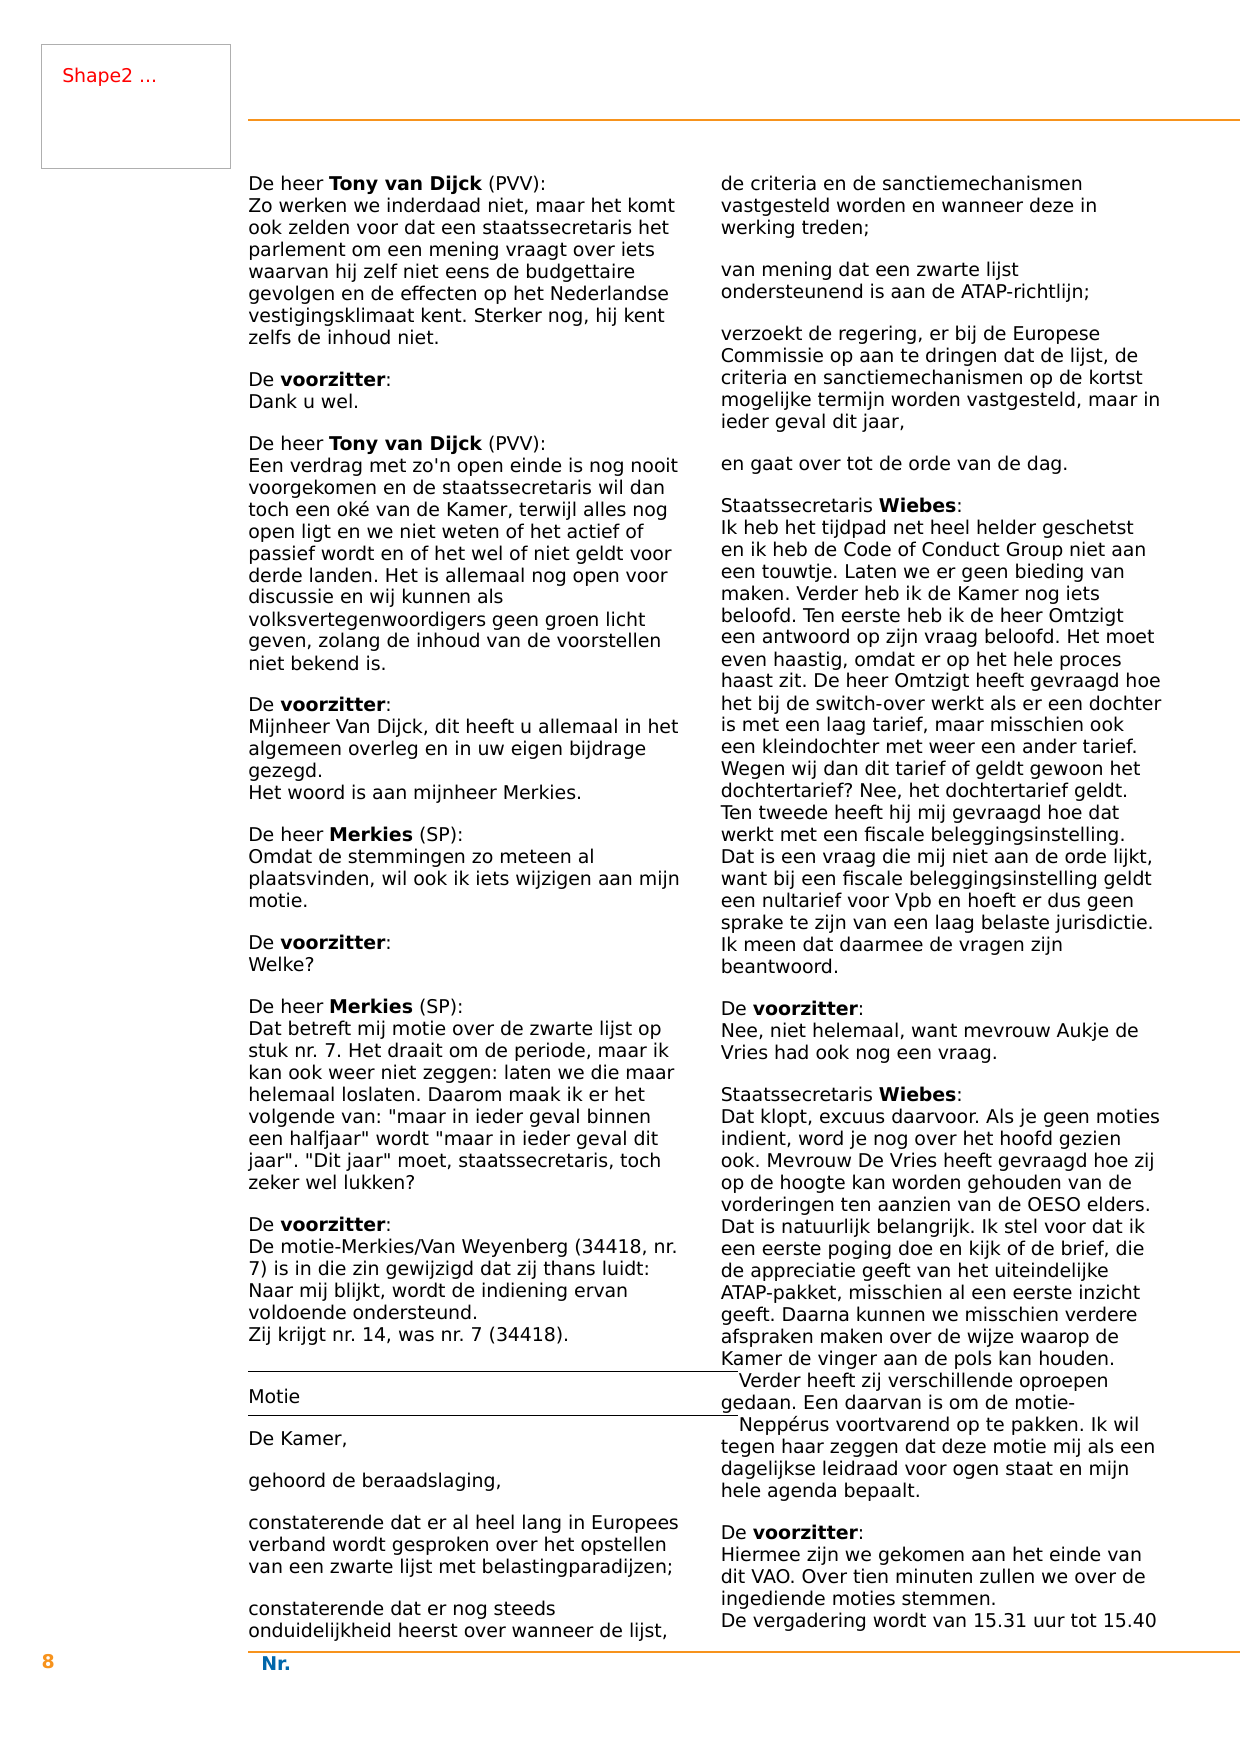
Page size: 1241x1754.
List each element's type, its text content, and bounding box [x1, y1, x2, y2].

text De motie-Merkies/Van Weyenberg (34418, nr. 7) is in die zin gewijzigd dat zij thans luidt: [248, 1236, 691, 1280]
text constaterende dat er nog steeds onduidelijkheid heerst over wanneer de lijst, [248, 1598, 691, 1642]
text De voorzitter: [248, 694, 691, 716]
text Naar mij blijkt, wordt de indiening ervan voldoende ondersteund. [248, 1280, 691, 1324]
text Nee, niet helemaal, want mevrouw Aukje de Vries had ook nog een vraag. [721, 1020, 1163, 1064]
text De Kamer, [248, 1428, 691, 1450]
text Een verdrag met zo'n open einde is nog nooit voorgekomen en de staatssecretaris wil dan toch een oké van de Kamer, terwijl alles nog open ligt en we niet weten of het actief of passief wordt en of het wel of niet geldt voor derde landen. Het is allemaal nog open voor discussie en wij kunnen als volksvertegenwoordigers geen groen licht geven, zolang de inhoud van de voorstellen niet bekend is. [248, 454, 691, 674]
text De heer Tony van Dijck (PVV): [248, 433, 691, 454]
text verzoekt de regering, er bij de Europese Commissie op aan te dringen dat de lijst, de criteria en sanctiemechanismen op de kortst mogelijke termijn worden vastgesteld, maar in ieder geval dit jaar, [721, 323, 1163, 433]
text Welke? [248, 954, 691, 976]
text De heer Tony van Dijck (PVV): [248, 173, 691, 195]
text Dat betreft mij motie over de zwarte lijst op stuk nr. 7. Het draait om de periode, maar ik kan ook weer niet zeggen: laten we die maar helemaal loslaten. Daarom maak ik er het volgende van: "maar in ieder geval binnen een halfjaar" wordt "maar in ieder geval dit jaar". "Dit jaar" moet, staatssecretaris, toch zeker wel lukken? [248, 1018, 691, 1194]
text Motie [248, 1386, 691, 1408]
text Het woord is aan mijnheer Merkies. [248, 782, 691, 804]
text Zij krijgt nr. 14, was nr. 7 (34418). [248, 1324, 691, 1346]
text Dat klopt, excuus daarvoor. Als je geen moties indient, word je nog over het hoofd gezien ook. Mevrouw De Vries heeft gevraagd hoe zij op de hoogte kan worden gehouden van de vorderingen ten aanzien van de OESO elders. Dat is natuurlijk belangrijk. Ik stel voor dat ik een eerste poging doe en kijk of de brief, die de appreciatie geeft van het uiteindelijke ATAP-pakket, misschien al een eerste inzicht geeft. Daarna kunnen we misschien verdere afspraken maken over de wijze waarop de Kamer de vinger aan de pols kan houden. Verder heeft zij verschillende oproepen gedaan. Een daarvan is om de motie-Neppérus voortvarend op te pakken. Ik wil tegen haar zeggen dat deze motie mij als een dagelijkse leidraad voor ogen staat en mijn hele agenda bepaalt. [721, 1106, 1163, 1502]
text constaterende dat er al heel lang in Europees verband wordt gesproken over het opstellen van een zwarte lijst met belastingparadijzen; [248, 1512, 691, 1578]
text De voorzitter: [721, 998, 1163, 1020]
text Omdat de stemmingen zo meteen al plaatsvinden, wil ook ik iets wijzigen aan mijn motie. [248, 846, 691, 912]
text gehoord de beraadslaging, [248, 1470, 691, 1492]
text De heer Merkies (SP): [248, 996, 691, 1018]
text De voorzitter: [248, 1214, 691, 1236]
text van mening dat een zwarte lijst ondersteunend is aan de ATAP-richtlijn; [721, 259, 1163, 303]
text De heer Merkies (SP): [248, 824, 691, 846]
text De voorzitter: [248, 932, 691, 954]
text De voorzitter: [721, 1522, 1163, 1544]
text en gaat over tot de orde van de dag. [721, 453, 1163, 474]
text Staatssecretaris Wiebes: [721, 1084, 1163, 1106]
text Dank u wel. [248, 391, 691, 413]
text Staatssecretaris Wiebes: [721, 494, 1163, 517]
text Zo werken we inderdaad niet, maar het komt ook zelden voor dat een staatssecretaris het parlement om een mening vraagt over iets waarvan hij zelf niet eens de budgettaire gevolgen en de effecten op het Nederlandse vestigingsklimaat kent. Sterker nog, hij kent zelfs de inhoud niet. [248, 195, 691, 349]
text Mijnheer Van Dijck, dit heeft u allemaal in het algemeen overleg en in uw eigen bijdrage gezegd. [248, 716, 691, 782]
text de criteria en de sanctiemechanismen vastgesteld worden en wanneer deze in werking treden; [721, 173, 1163, 239]
text Ik heb het tijdpad net heel helder geschetst en ik heb de Code of Conduct Group niet aan een touwtje. Laten we er geen bieding van maken. Verder heb ik de Kamer nog iets beloofd. Ten eerste heb ik de heer Omtzigt een antwoord op zijn vraag beloofd. Het moet even haastig, omdat er op het hele proces haast zit. De heer Omtzigt heeft gevraagd hoe het bij de switch-over werkt als er een dochter is met een laag tarief, maar misschien ook een kleindochter met weer een ander tarief. Wegen wij dan dit tarief of geldt gewoon het dochtertarief? Nee, het dochtertarief geldt. Ten tweede heeft hij mij gevraagd hoe dat werkt met een fiscale beleggingsinstelling. Dat is een vraag die mij niet aan de orde lijkt, want bij een fiscale beleggingsinstelling geldt een nultarief voor Vpb en hoeft er dus geen sprake te zijn van een laag belaste jurisdictie. Ik meen dat daarmee de vragen zijn beantwoord. [721, 517, 1163, 978]
text Hiermee zijn we gekomen aan het einde van dit VAO. Over tien minuten zullen we over de ingediende moties stemmen. [721, 1544, 1163, 1609]
text De voorzitter: [248, 369, 691, 391]
text De vergadering wordt van 15.31 uur tot 15.40 [721, 1609, 1163, 1632]
